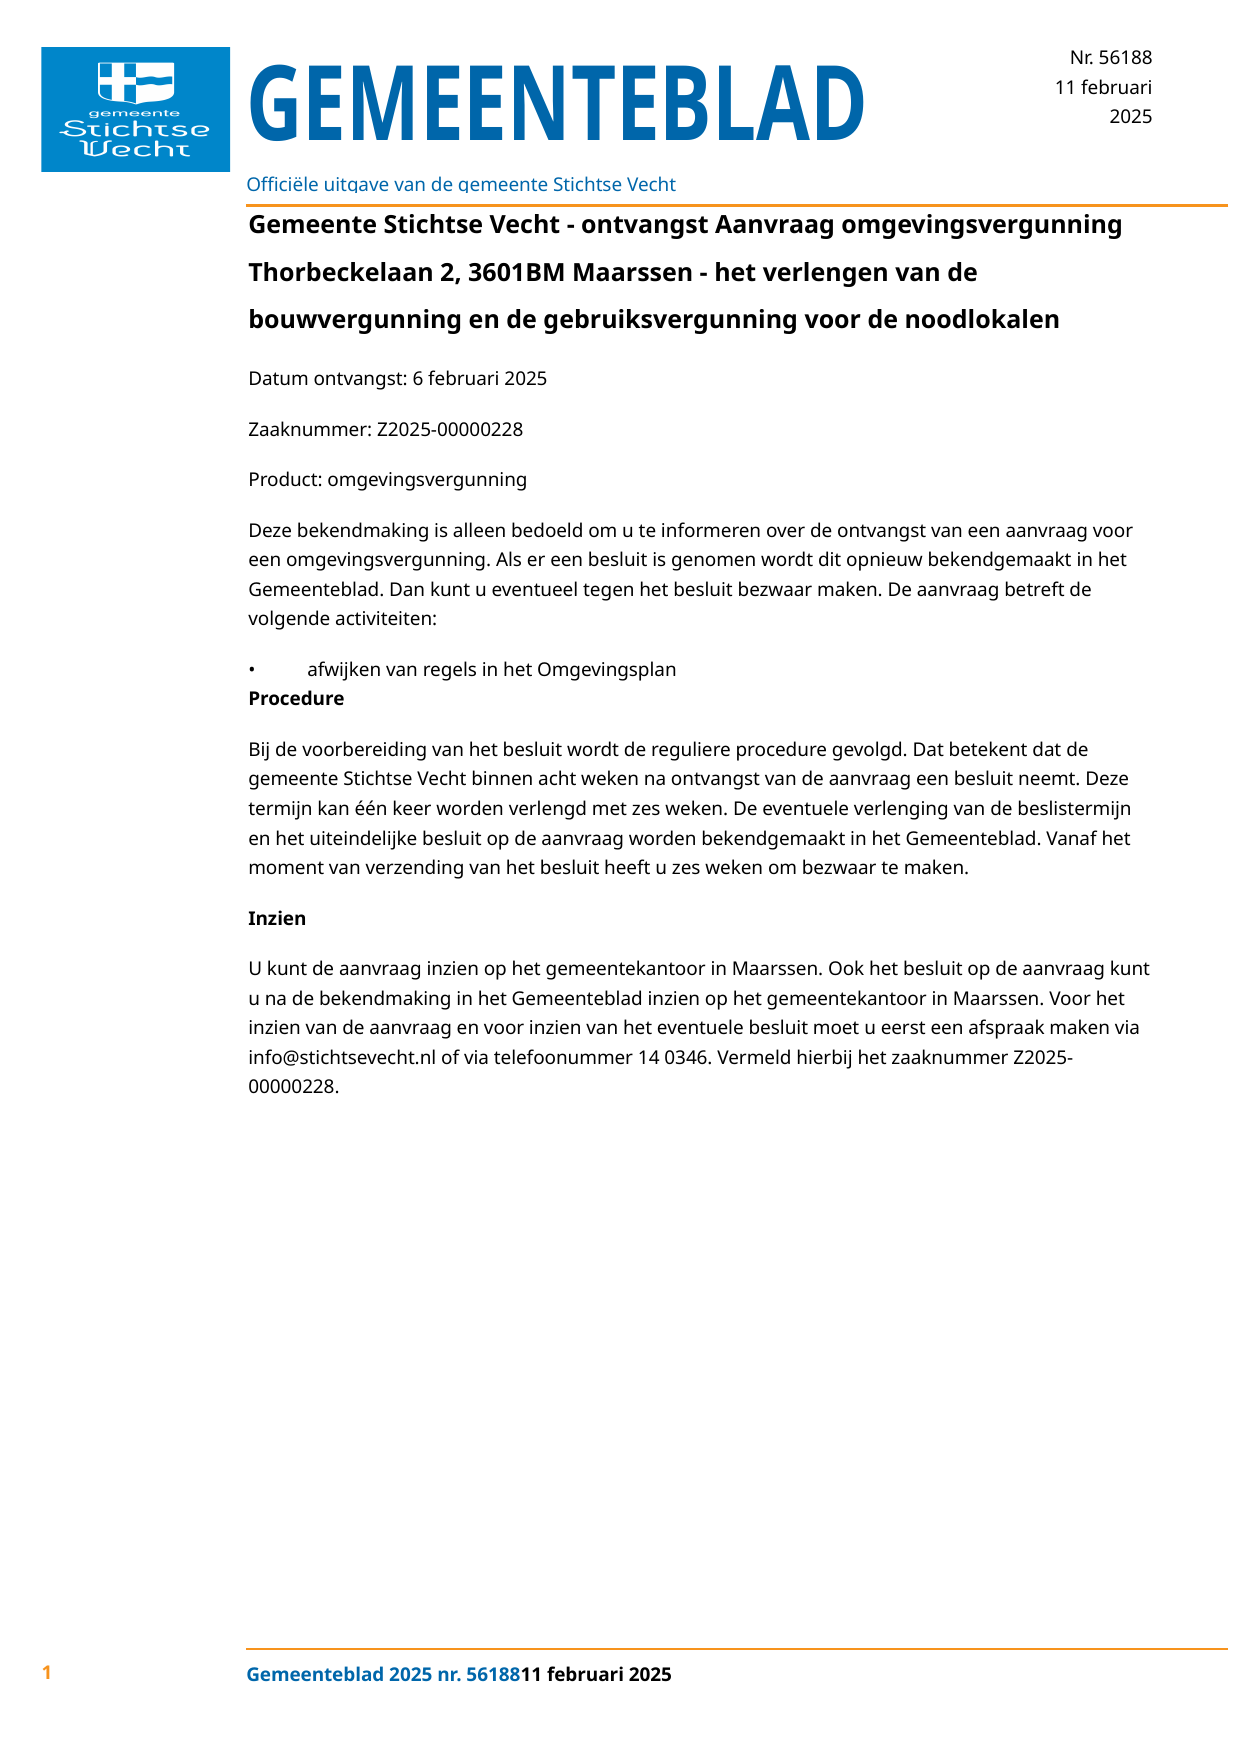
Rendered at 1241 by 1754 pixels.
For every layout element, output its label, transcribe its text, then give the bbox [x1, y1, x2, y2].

text Inzien [248, 905, 1152, 930]
picture [99, 63, 135, 101]
text Datum ontvangst: 6 februari 2025 [248, 366, 1152, 391]
text Deze bekendmaking is alleen bedoeld om u te informeren over de ontvangst van een aanvraag voor een omgevingsvergunning. Als er een besluit is genomen wordt dit opnieuw bekendgemaakt in het Gemeenteblad. Dan kunt u eventueel tegen het besluit bezwaar maken. De aanvraag betreft de volgende activiteiten: [248, 517, 1152, 631]
text U kunt de aanvraag inzien op het gemeentekantoor in Maarssen. Ook het besluit op de aanvraag kunt u na de bekendmaking in het Gemeenteblad inzien op het gemeentekantoor in Maarssen. Voor het inzien van de aanvraag en voor inzien van het eventuele besluit moet u eerst een afspraak maken via info@stichtsevecht.nl of via telefoonummer 14 0346. Vermeld hierbij het zaaknummer Z2025-00000228. [248, 955, 1152, 1099]
text Gemeente Stichtse Vecht - ontvangst Aanvraag omgevingsvergunning Thorbeckelaan 2, 3601BM Maarssen - het verlengen van de bouwvergunning en de gebruiksvergunning voor de noodlokalen [248, 207, 1152, 336]
picture [137, 63, 174, 103]
text Product: omgevingsvergunning [248, 466, 1152, 492]
list afwijken van regels in het Omgevingsplan [248, 656, 1152, 682]
text Procedure [248, 686, 1152, 711]
text Zaaknummer: Z2025-00000228 [248, 416, 1152, 442]
text Bij de voorbereiding van het besluit wordt de reguliere procedure gevolgd. Dat betekent dat de gemeente Stichtse Vecht binnen acht weken na ontvangst van de aanvraag een besluit neemt. Deze termijn kan één keer worden verlengd met zes weken. De eventuele verlenging van de beslistermijn en het uiteindelijke besluit op de aanvraag worden bekendgemaakt in het Gemeenteblad. Vanaf het moment van verzending van het besluit heeft u zes weken om bezwaar te maken. [248, 736, 1152, 880]
